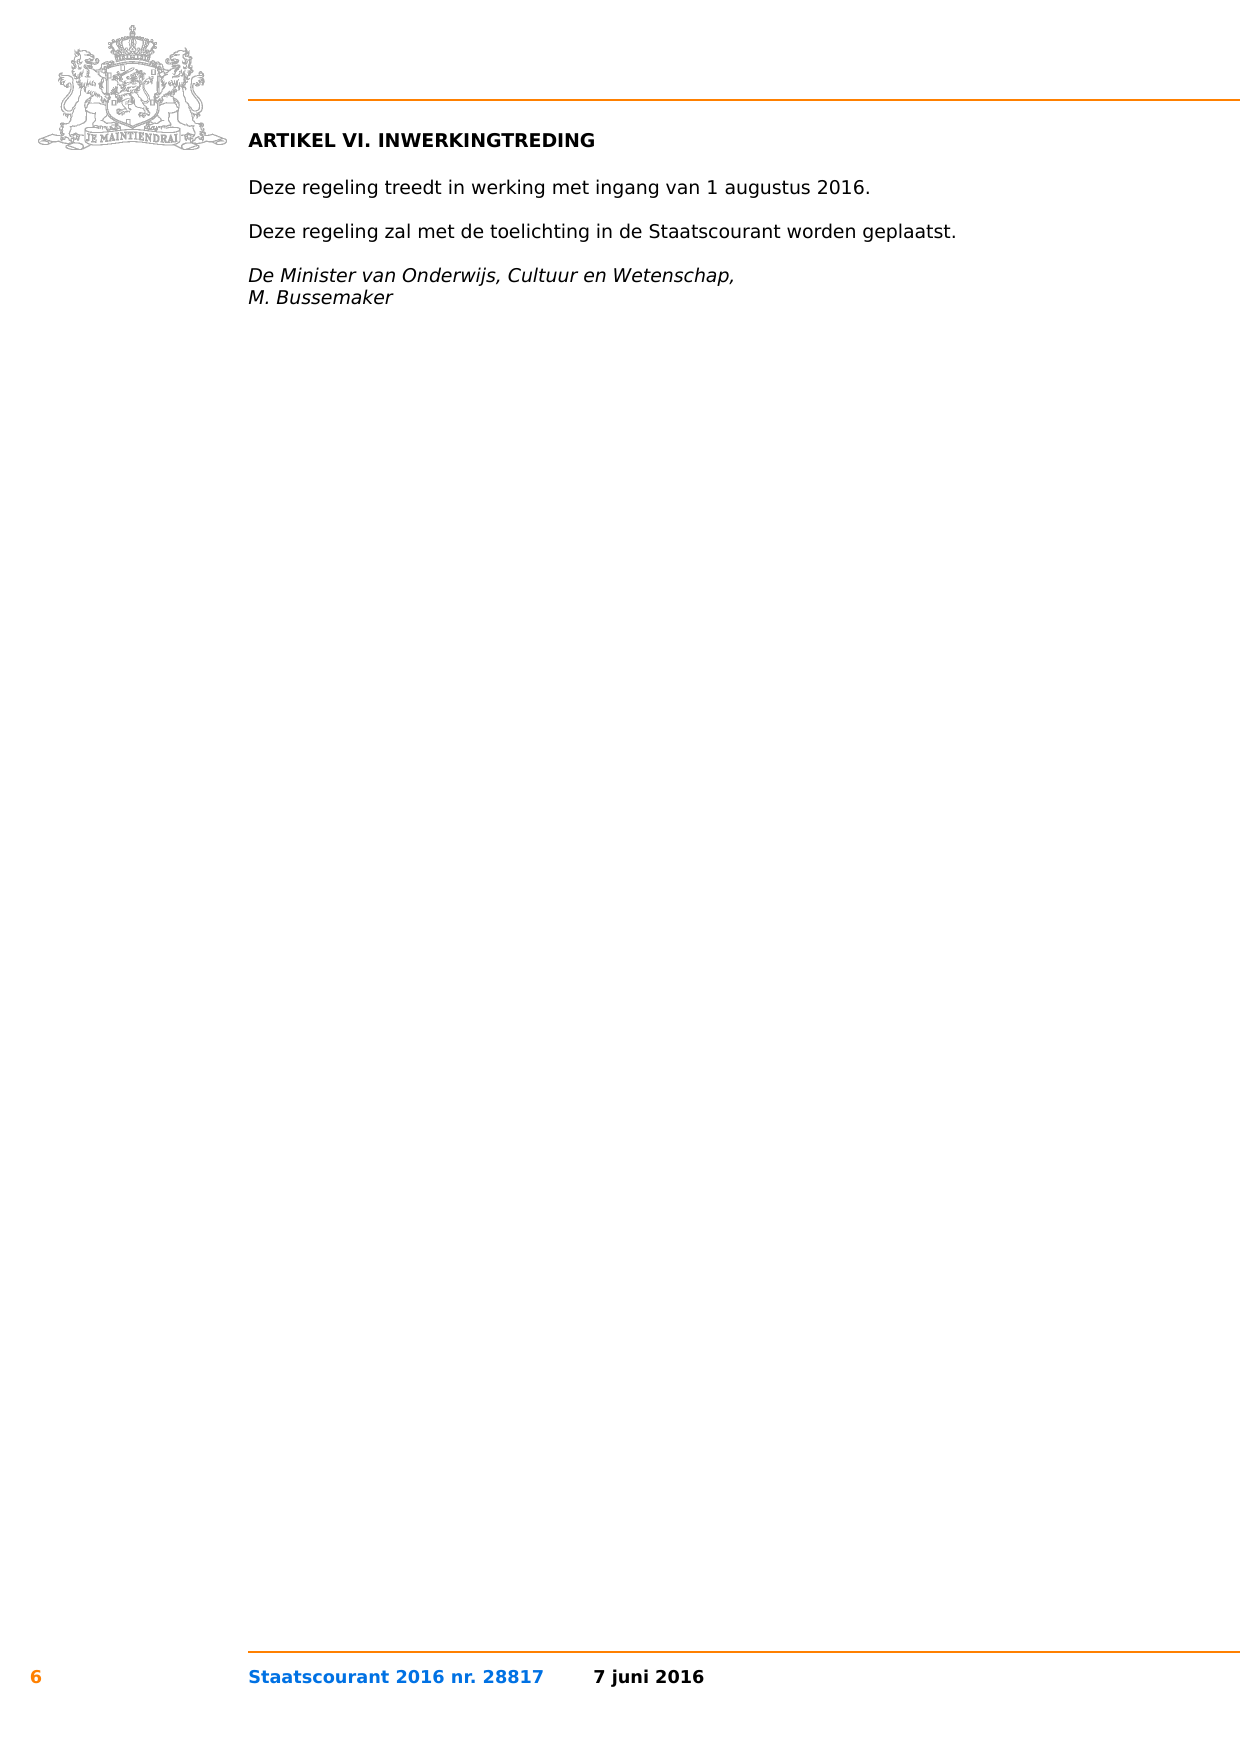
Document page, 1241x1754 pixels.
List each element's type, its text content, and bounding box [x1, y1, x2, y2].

text Deze regeling zal met de toelichting in de Staatscourant worden geplaatst. [248, 221, 1163, 243]
text Deze regeling treedt in werking met ingang van 1 augustus 2016. [248, 177, 1163, 199]
picture [38, 25, 227, 150]
subtitle ARTIKEL VI. INWERKINGTREDING [248, 130, 1163, 152]
text De Minister van Onderwijs, Cultuur en Wetenschap, M. Bussemaker [248, 264, 1163, 308]
